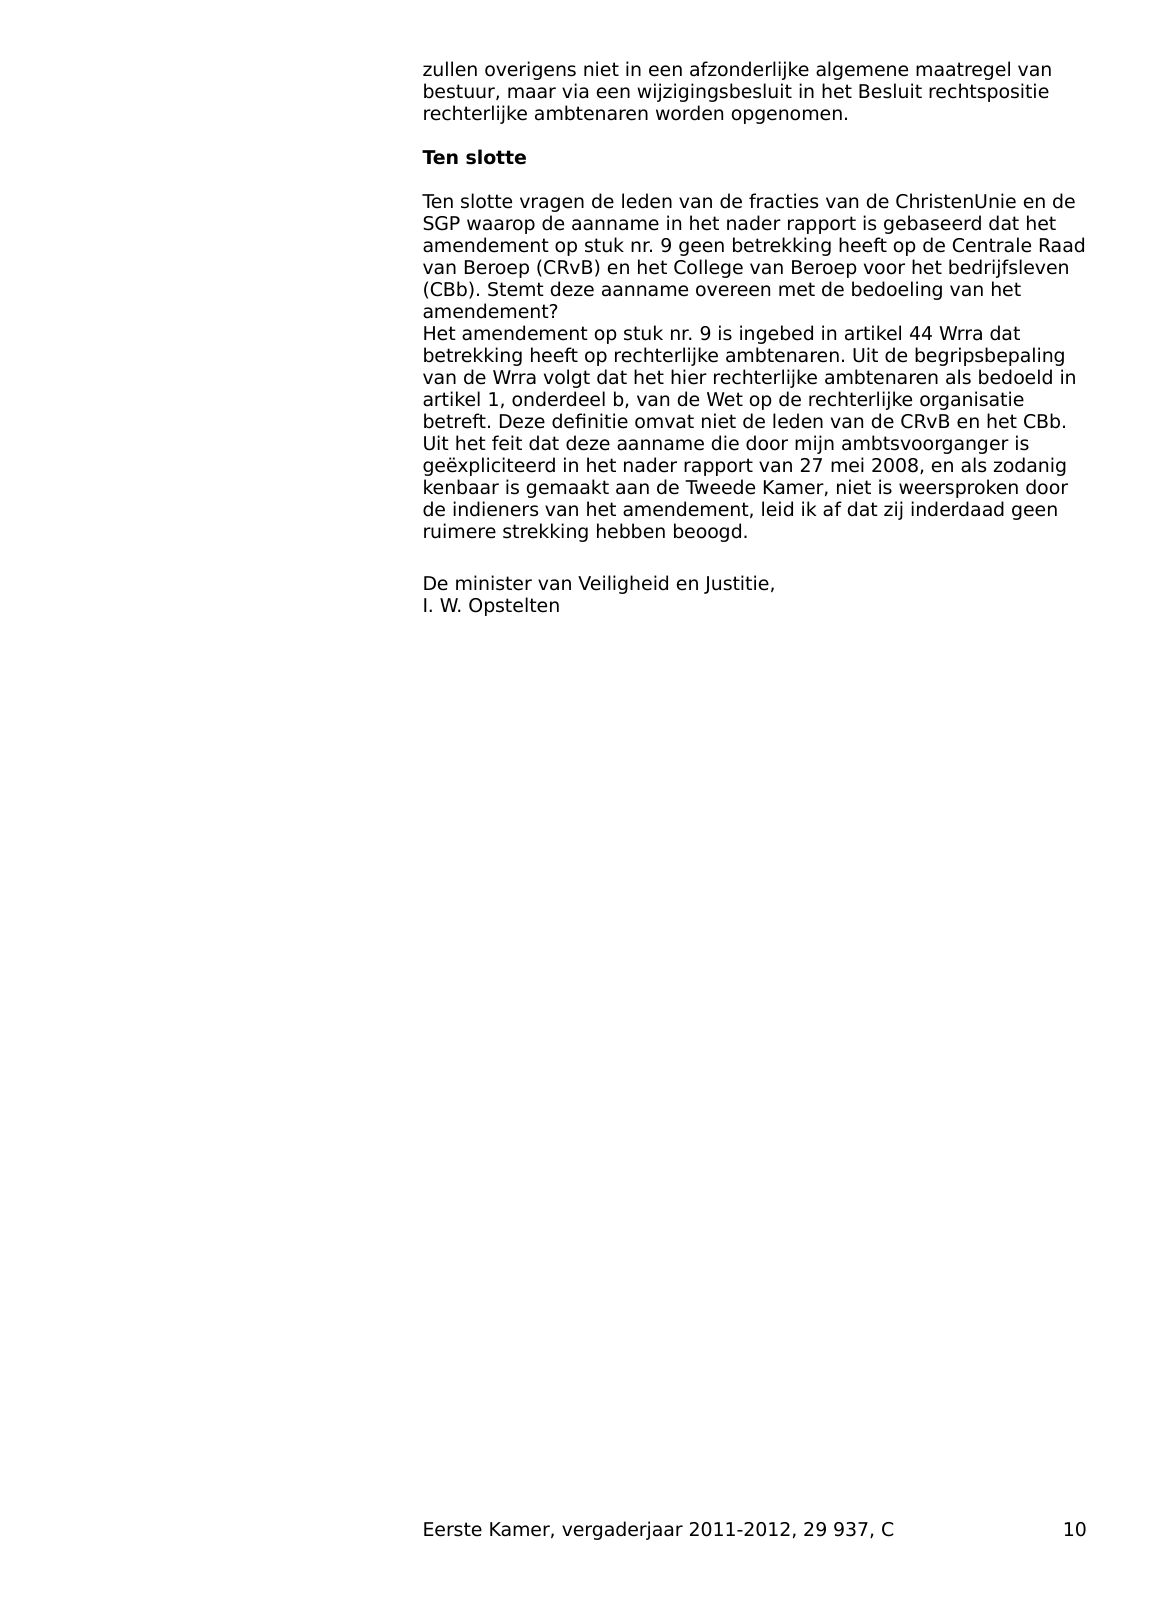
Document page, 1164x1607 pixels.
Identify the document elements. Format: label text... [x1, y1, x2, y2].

text zullen overigens niet in een afzonderlijke algemene maatregel van bestuur, maar via een wijzigingsbesluit in het Besluit rechtspositie rechterlijke ambtenaren worden opgenomen. [422, 59, 1087, 125]
text Ten slotte vragen de leden van de fracties van de ChristenUnie en de SGP waarop de aanname in het nader rapport is gebaseerd dat het amendement op stuk nr. 9 geen betrekking heeft op de Centrale Raad van Beroep (CRvB) en het College van Beroep voor het bedrijfsleven (CBb). Stemt deze aanname overeen met de bedoeling van het amendement? [422, 191, 1087, 323]
text De minister van Veiligheid en Justitie, I. W. Opstelten [422, 573, 1087, 617]
subtitle Ten slotte [422, 147, 1087, 169]
text Het amendement op stuk nr. 9 is ingebed in artikel 44 Wrra dat betrekking heeft op rechterlijke ambtenaren. Uit de begripsbepaling van de Wrra volgt dat het hier rechterlijke ambtenaren als bedoeld in artikel 1, onderdeel b, van de Wet op de rechterlijke organisatie betreft. Deze definitie omvat niet de leden van de CRvB en het CBb. Uit het feit dat deze aanname die door mijn ambtsvoorganger is geëxpliciteerd in het nader rapport van 27 mei 2008, en als zodanig kenbaar is gemaakt aan de Tweede Kamer, niet is weersproken door de indieners van het amendement, leid ik af dat zij inderdaad geen ruimere strekking hebben beoogd. [422, 323, 1087, 543]
